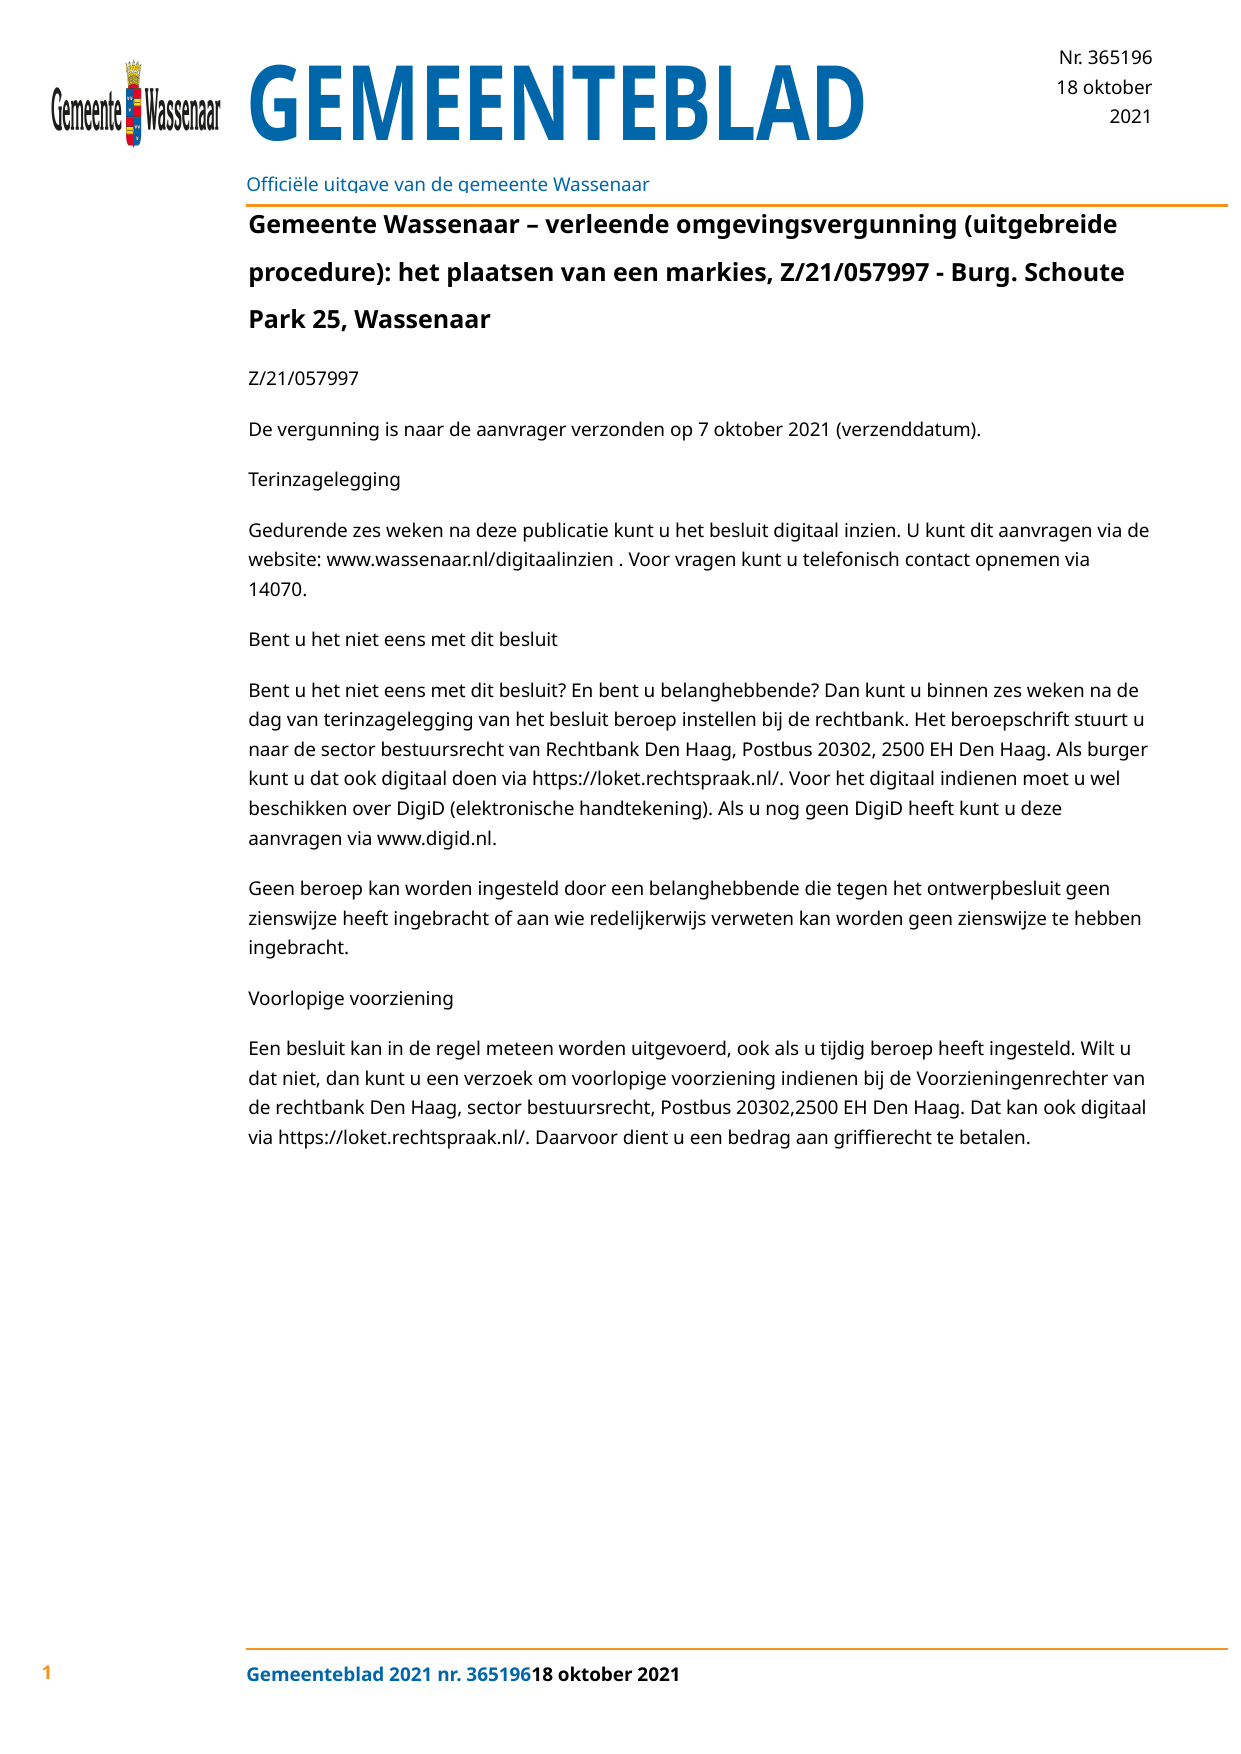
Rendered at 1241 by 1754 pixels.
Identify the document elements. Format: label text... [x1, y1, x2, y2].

text De vergunning is naar de aanvrager verzonden op 7 oktober 2021 (verzenddatum). [248, 416, 1152, 442]
text Gedurende zes weken na deze publicatie kunt u het besluit digitaal inzien. U kunt dit aanvragen via de website: www.wassenaar.nl/digitaalinzien . Voor vragen kunt u telefonisch contact opnemen via 14070. [248, 517, 1152, 602]
text Terinzagelegging [248, 466, 1152, 492]
text Een besluit kan in de regel meteen worden uitgevoerd, ook als u tijdig beroep heeft ingesteld. Wilt u dat niet, dan kunt u een verzoek om voorlopige voorziening indienen bij de Voorzieningenrechter van de rechtbank Den Haag, sector bestuursrecht, Postbus 20302,2500 EH Den Haag. Dat kan ook digitaal via https://loket.rechtspraak.nl/. Daarvoor dient u een bedrag aan griffierecht te betalen. [248, 1035, 1152, 1149]
text Gemeente Wassenaar – verleende omgevingsvergunning (uitgebreide procedure): het plaatsen van een markies, Z/21/057997 - Burg. ‎Schoute Park 25, Wassenaar [248, 207, 1152, 336]
text Bent u het niet eens met dit besluit [248, 626, 1152, 652]
text Bent u het niet eens met dit besluit? En bent u belanghebbende? Dan kunt u binnen zes weken na de dag van terinzagelegging van het besluit beroep instellen bij de rechtbank. Het beroepschrift stuurt u naar de sector bestuursrecht van Rechtbank Den Haag, Postbus 20302, 2500 EH Den Haag. Als burger kunt u dat ook digitaal doen via https://loket.rechtspraak.nl/. Voor het digitaal indienen moet u wel beschikken over DigiD (elektronische handtekening). Als u nog geen DigiD heeft kunt u deze aanvragen via www.digid.nl. [248, 677, 1152, 850]
picture [41, 47, 231, 172]
text Voorlopige voorziening [248, 985, 1152, 1010]
text Z/21/057997 [248, 366, 1152, 391]
text Geen beroep kan worden ingesteld door een belanghebbende die tegen het ontwerpbesluit geen zienswijze heeft ingebracht of aan wie redelijkerwijs verweten kan worden geen zienswijze te hebben ingebracht. [248, 875, 1152, 960]
